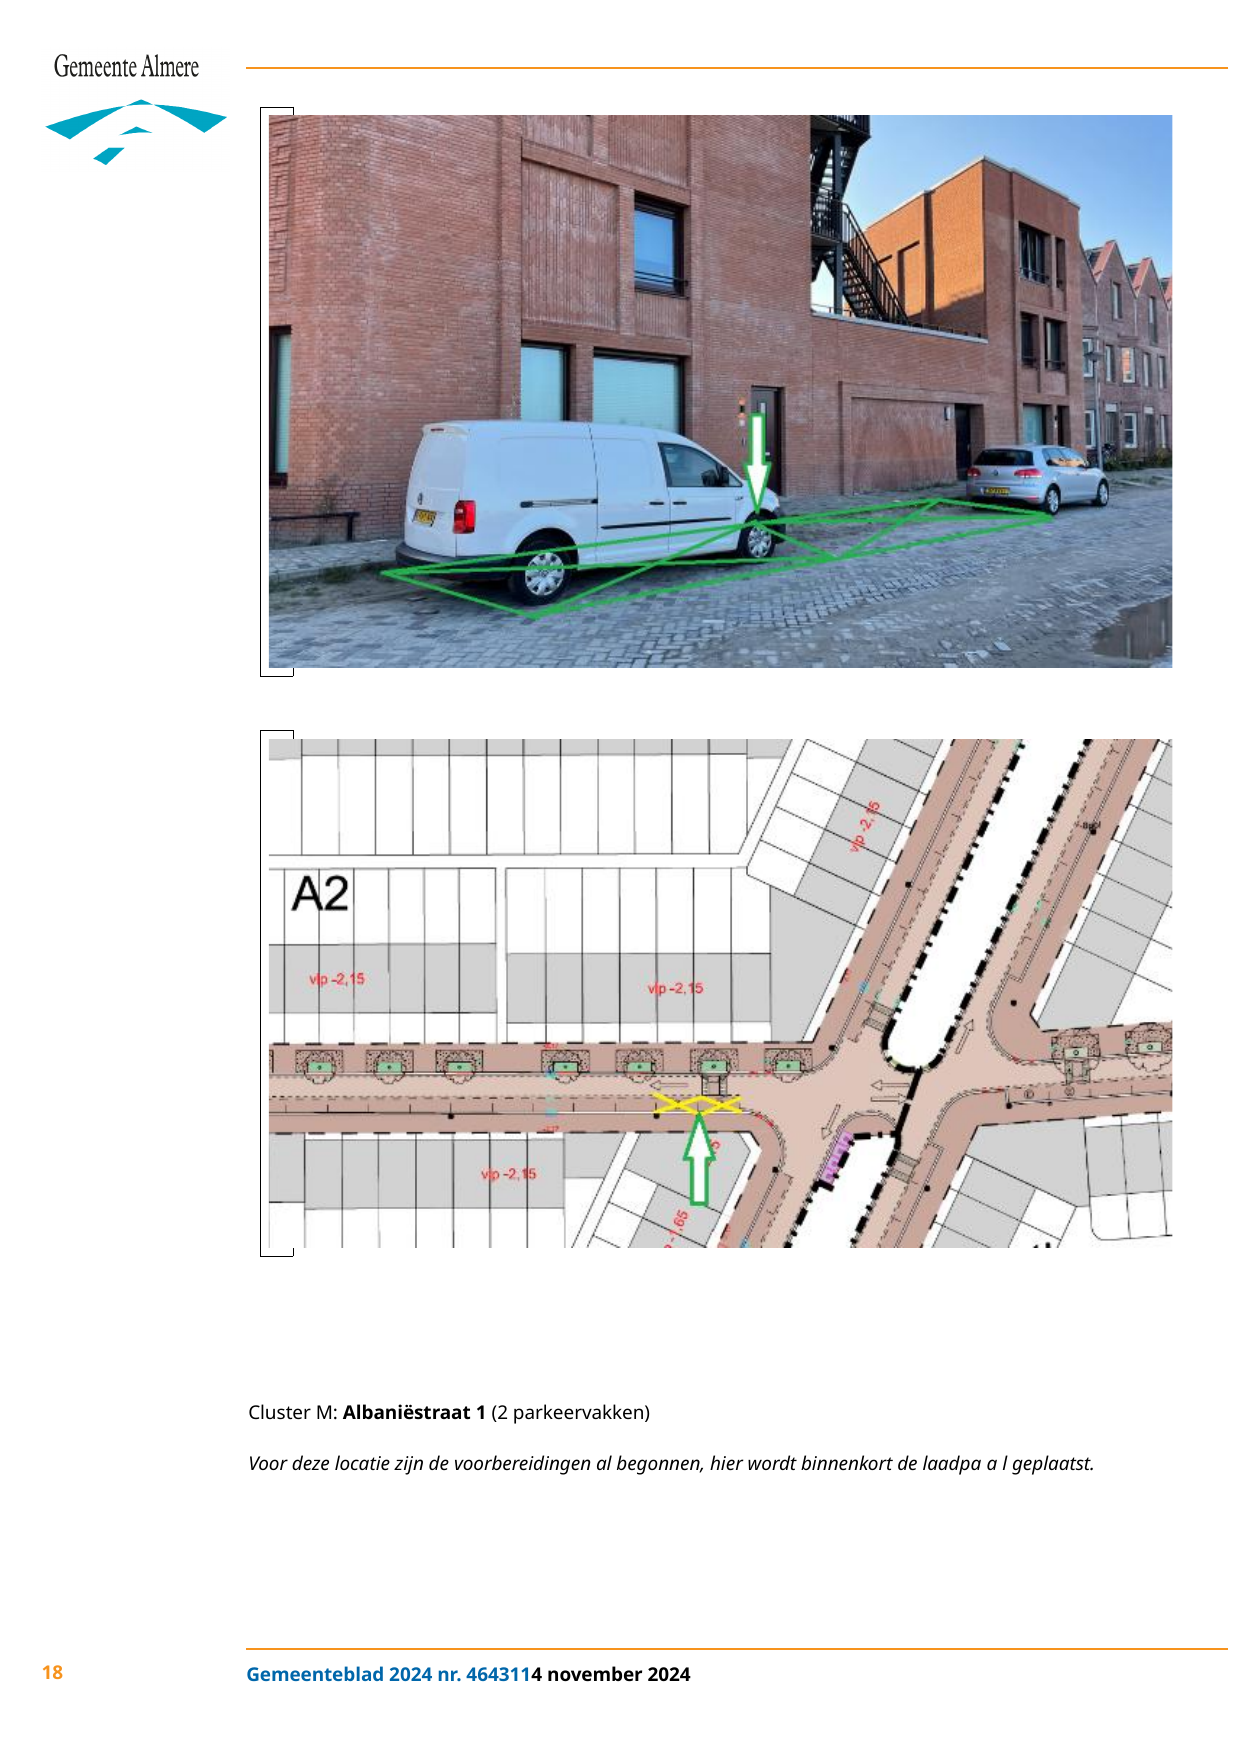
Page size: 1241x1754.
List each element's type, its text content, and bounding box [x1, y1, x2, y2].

picture [268, 115, 1173, 668]
text Voor deze locatie zijn de voorbereidingen al begonnen, hier wordt binnenkort de laadpa a l geplaatst. [248, 1450, 1152, 1476]
picture [41, 47, 231, 172]
picture [268, 739, 1173, 1248]
text Cluster M: Albaniëstraat 1 (2 parkeervakken) [248, 1399, 1152, 1425]
